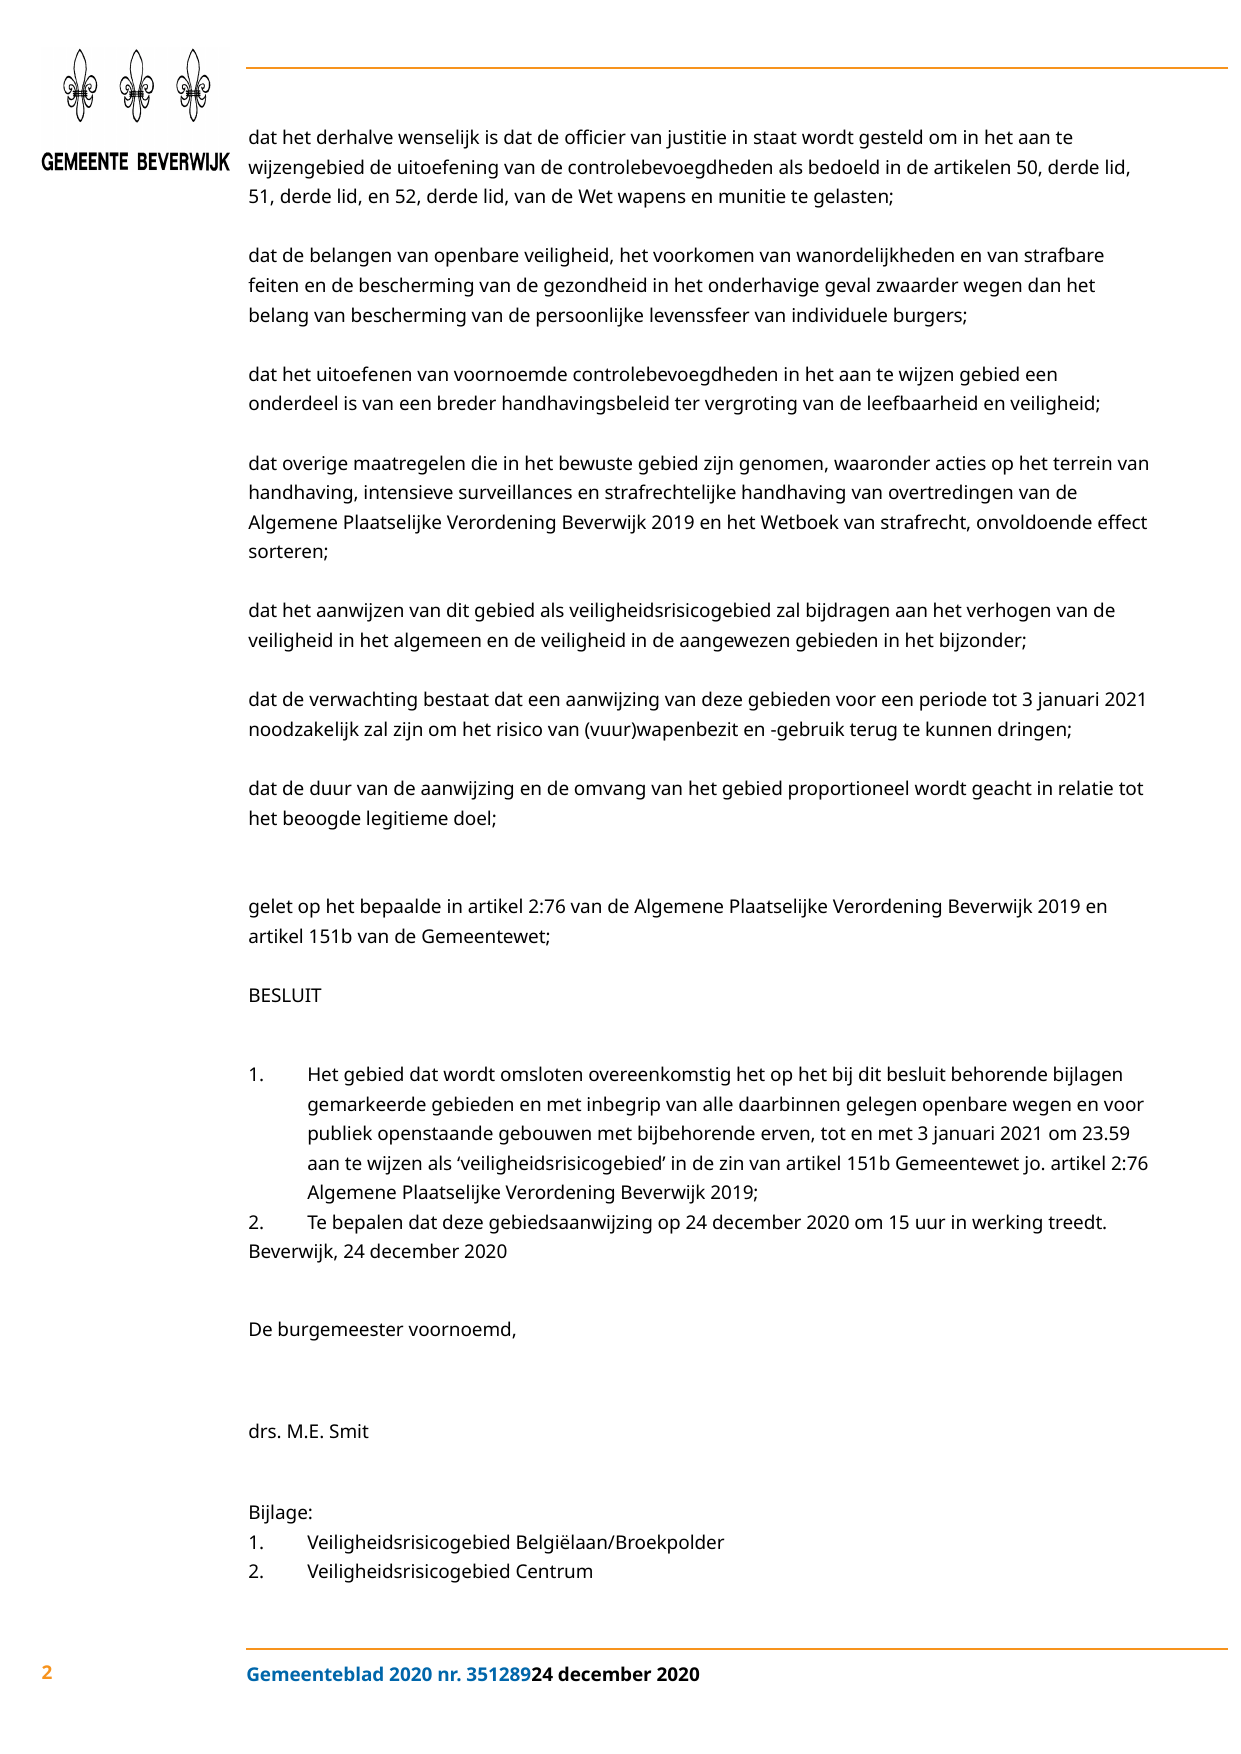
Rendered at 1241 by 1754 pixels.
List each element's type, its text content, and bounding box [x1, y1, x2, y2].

text dat de verwachting bestaat dat een aanwijzing van deze gebieden voor een periode tot 3 januari 2021 noodzakelijk zal zijn om het risico van (vuur)wapenbezit en -gebruik terug te kunnen dringen; [248, 686, 1152, 742]
text gelet op het bepaalde in artikel 2:76 van de Algemene Plaatselijke Verordening Beverwijk 2019 en artikel 151b van de Gemeentewet; [248, 893, 1152, 949]
text dat de belangen van openbare veiligheid, het voorkomen van wanordelijkheden en van strafbare feiten en de bescherming van de gezondheid in het onderhavige geval zwaarder wegen dan het belang van bescherming van de persoonlijke levenssfeer van individuele burgers; [248, 243, 1152, 328]
picture [41, 47, 231, 172]
text De burgemeester voornoemd, [248, 1316, 1152, 1342]
text dat het uitoefenen van voornoemde controlebevoegdheden in het aan te wijzen gebied een onderdeel is van een breder handhavingsbeleid ter vergroting van de leefbaarheid en veiligheid; [248, 361, 1152, 416]
list Veiligheidsrisicogebied Centrum [248, 1558, 1152, 1584]
text BESLUIT [248, 982, 1152, 1008]
text dat het derhalve wenselijk is dat de officier van justitie in staat wordt gesteld om in het aan te wijzengebied de uitoefening van de controlebevoegdheden als bedoeld in de artikelen 50, derde lid, 51, derde lid, en 52, derde lid, van de Wet wapens en munitie te gelasten; [248, 124, 1152, 209]
text drs. M.E. Smit [248, 1419, 1152, 1444]
text dat het aanwijzen van dit gebied als veiligheidsrisicogebied zal bijdragen aan het verhogen van de veiligheid in het algemeen en de veiligheid in de aangewezen gebieden in het bijzonder; [248, 598, 1152, 653]
text Bijlage: [248, 1499, 1152, 1525]
text dat overige maatregelen die in het bewuste gebied zijn genomen, waaronder acties op het terrein van handhaving, intensieve surveillances en strafrechtelijke handhaving van overtredingen van de Algemene Plaatselijke Verordening Beverwijk 2019 en het Wetboek van strafrecht, onvoldoende effect sorteren; [248, 450, 1152, 564]
text dat de duur van de aanwijzing en de omvang van het gebied proportioneel wordt geacht in relatie tot het beoogde legitieme doel; [248, 775, 1152, 831]
list Het gebied dat wordt omsloten overeenkomstig het op het bij dit besluit behorende bijlagen gemarkeerde gebieden en met inbegrip van alle daarbinnen gelegen openbare wegen en voor publiek openstaande gebouwen met bijbehorende erven, tot en met 3 januari 2021 om 23.59 aan te wijzen als ‘veiligheidsrisicogebied’ in de zin van artikel 151b Gemeentewet jo. artikel 2:76 Algemene Plaatselijke Verordening Beverwijk 2019; [248, 1061, 1152, 1205]
list Te bepalen dat deze gebiedsaanwijzing op 24 december 2020 om 15 uur in werking treedt. [248, 1209, 1152, 1235]
list Veiligheidsrisicogebied Belgiëlaan/Broekpolder [248, 1529, 1152, 1555]
text Beverwijk, 24 december 2020 [248, 1239, 1152, 1264]
